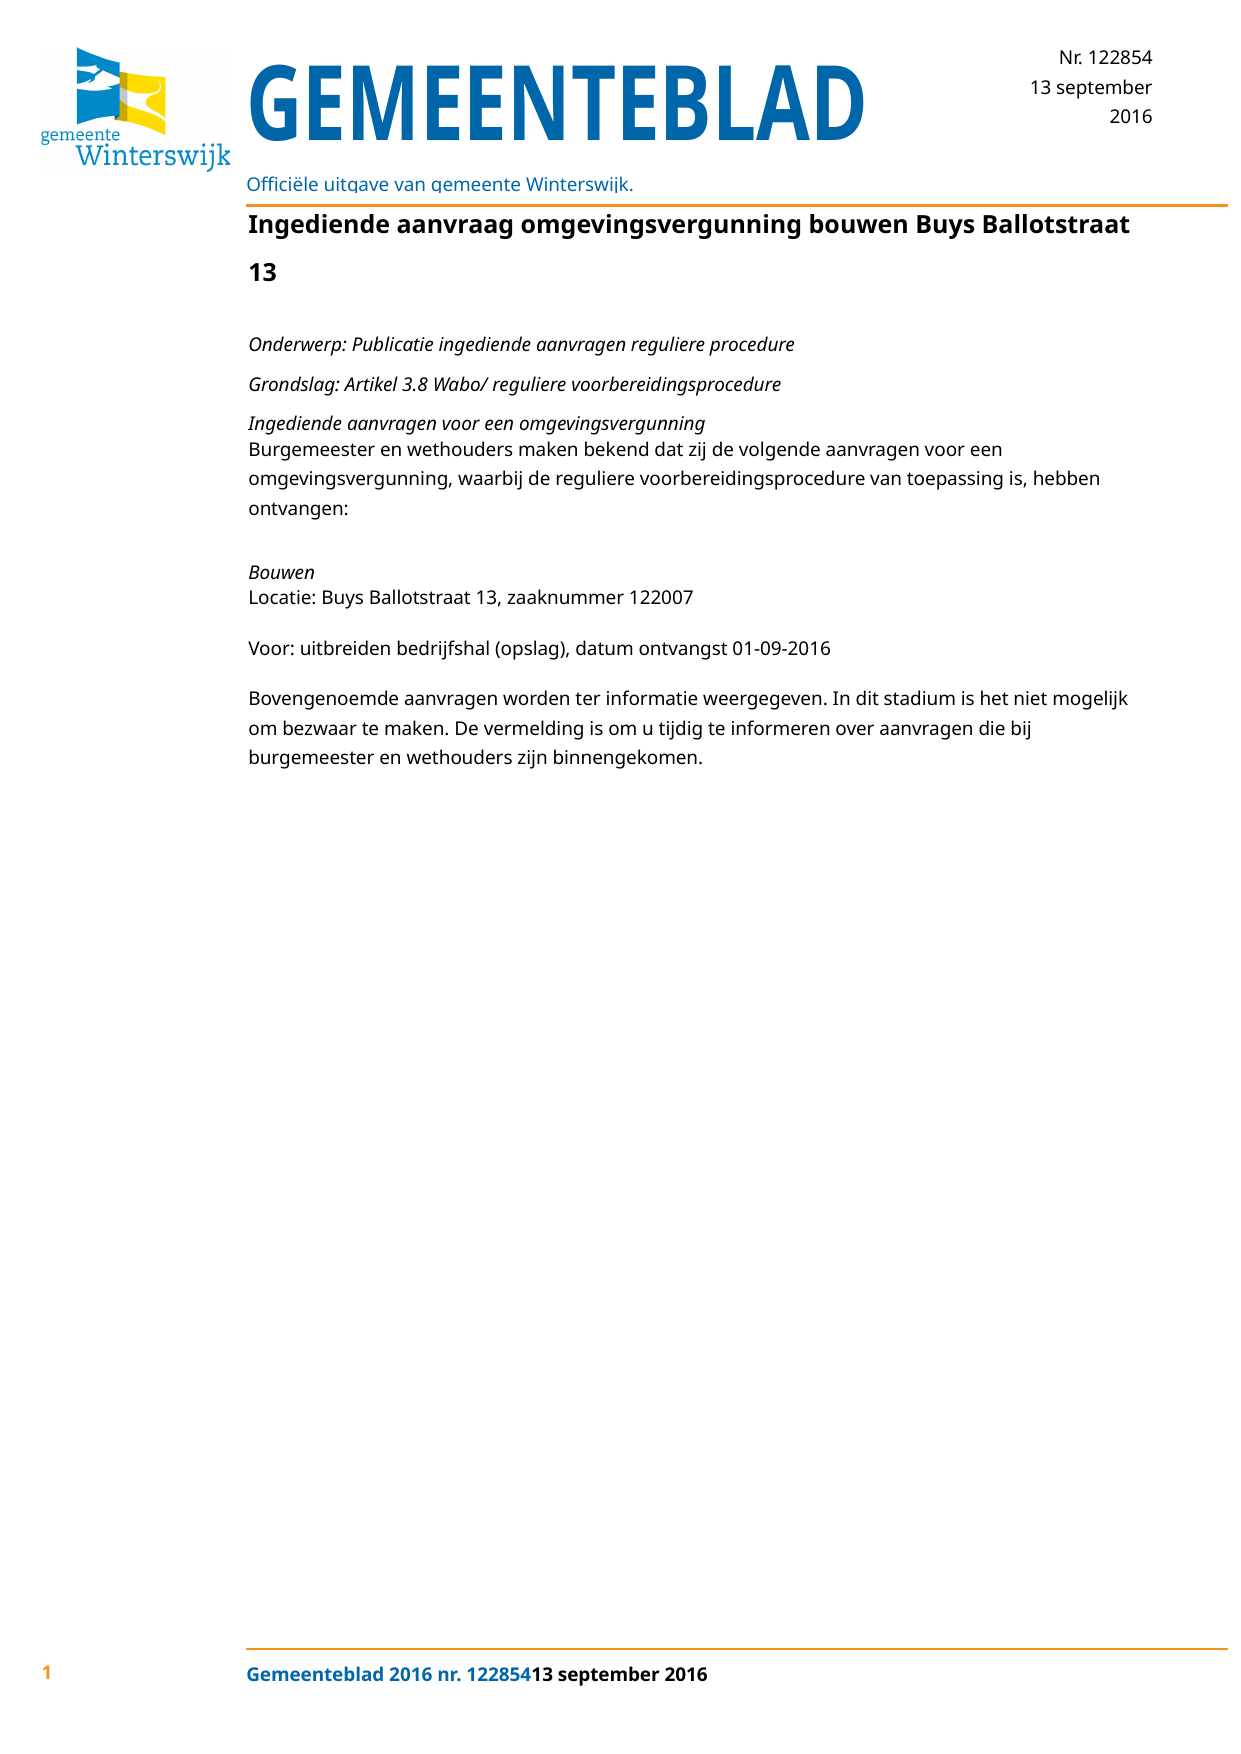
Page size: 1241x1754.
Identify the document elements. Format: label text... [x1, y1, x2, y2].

text Bovengenoemde aanvragen worden ter informatie weergegeven. In dit stadium is het niet mogelijk om bezwaar te maken. De vermelding is om u tijdig te informeren over aanvragen die bij burgemeester en wethouders zijn binnengekomen. [248, 685, 1152, 770]
text Ingediende aanvragen voor een omgevingsvergunning [248, 410, 1152, 436]
text Locatie: Buys Ballotstraat 13, zaaknummer 122007 [248, 584, 1152, 610]
text Ingediende aanvraag omgevingsvergunning bouwen Buys Ballotstraat 13 [248, 207, 1152, 288]
picture [225, 153, 231, 162]
text Onderwerp: Publicatie ingediende aanvragen reguliere procedure [248, 331, 1152, 357]
text Bouwen [248, 559, 1152, 584]
text Burgemeester en wethouders maken bekend dat zij de volgende aanvragen voor een omgevingsvergunning, waarbij de reguliere voorbereidingsprocedure van toepassing is, hebben ontvangen: [248, 436, 1152, 521]
text Voor: uitbreiden bedrijfshal (opslag), datum ontvangst 01-09-2016 [248, 635, 1152, 661]
text Grondslag: Artikel 3.8 Wabo/ reguliere voorbereidingsprocedure [248, 371, 1152, 396]
picture [41, 47, 231, 172]
